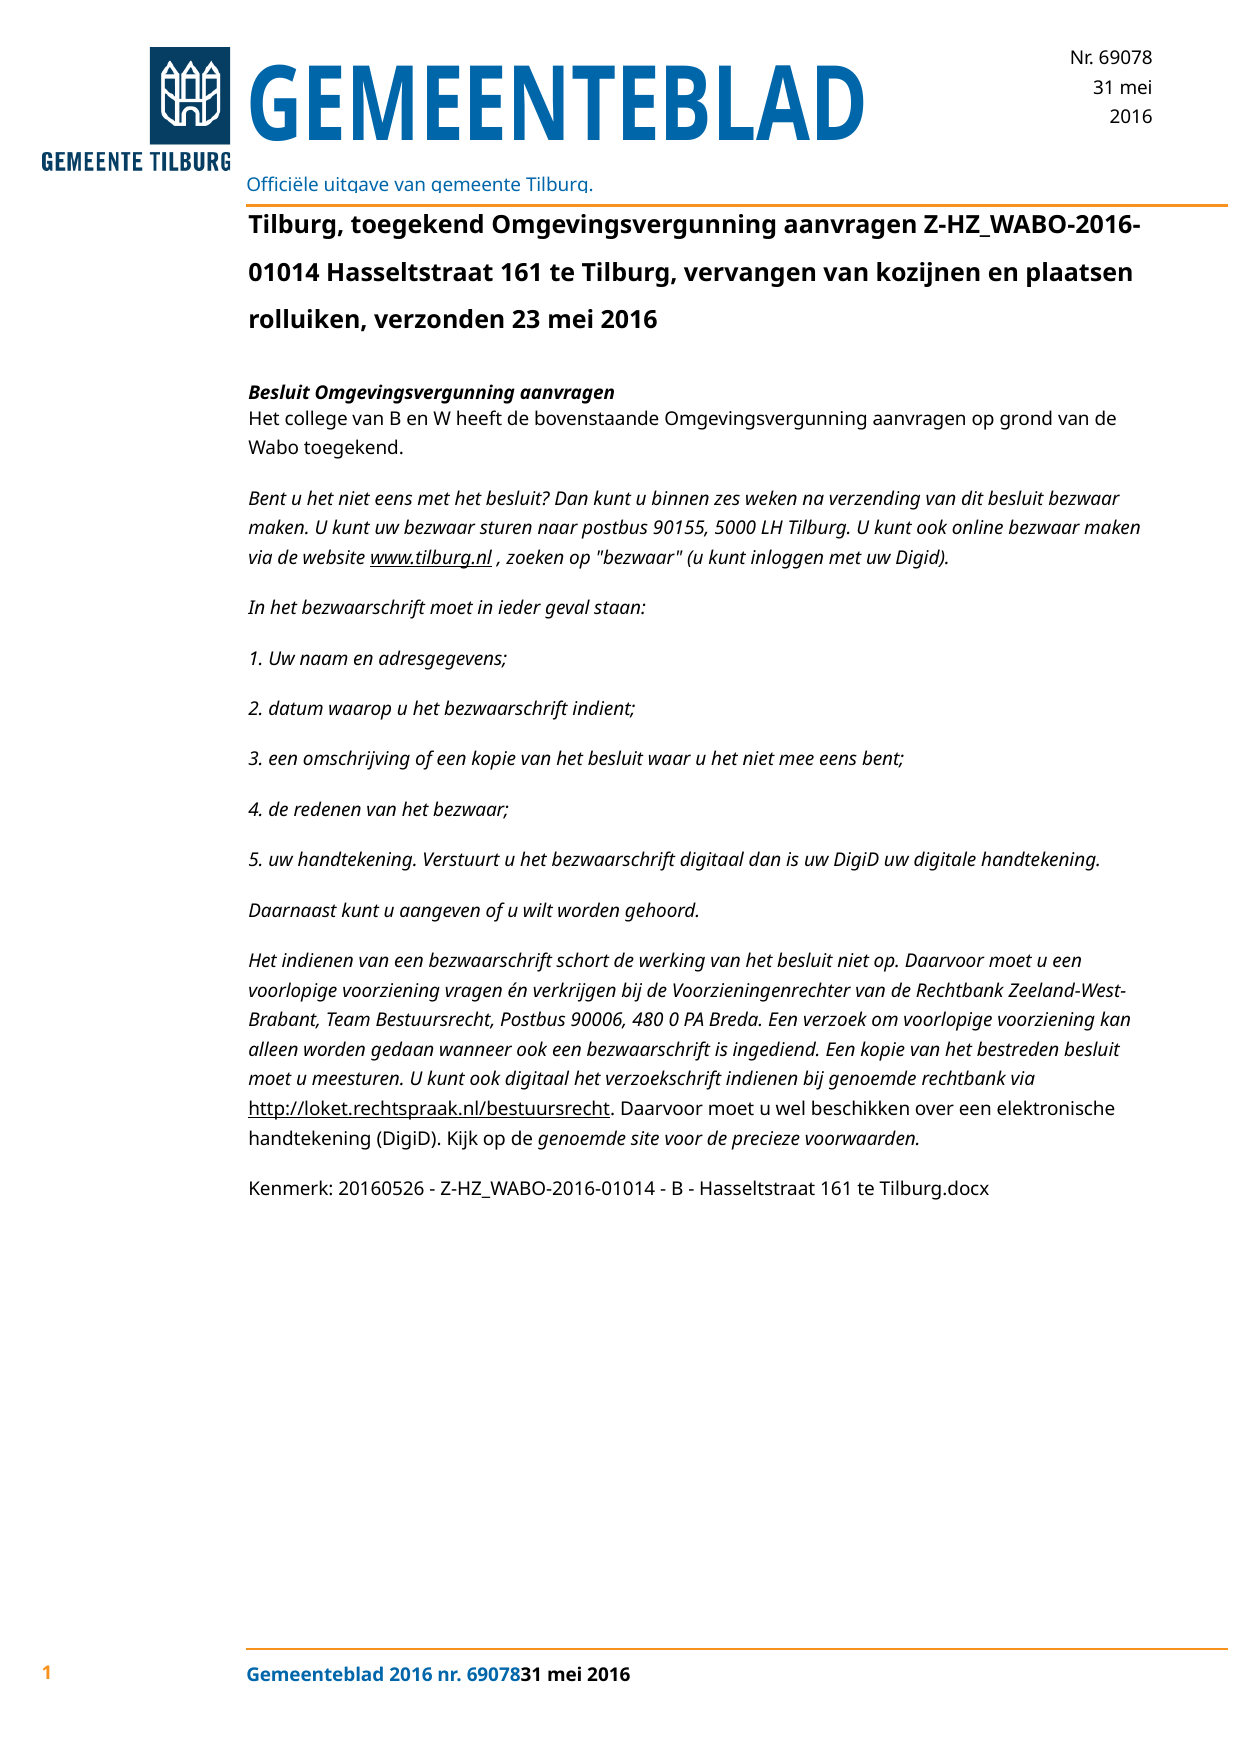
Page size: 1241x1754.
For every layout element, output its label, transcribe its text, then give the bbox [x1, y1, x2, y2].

text 4. de redenen van het bezwaar; [248, 796, 1152, 822]
text Het college van B en W heeft de bovenstaande Omgevingsvergunning aanvragen op grond van de Wabo toegekend. [248, 405, 1152, 460]
text 2. datum waarop u het bezwaarschrift indient; [248, 695, 1152, 721]
text 1. Uw naam en adresgegevens; [248, 645, 1152, 671]
text 3. een omschrijving of een kopie van het besluit waar u het niet mee eens bent; [248, 746, 1152, 771]
text Kenmerk: 20160526 - Z-HZ_WABO-2016-01014 - B - Hasseltstraat 161 te Tilburg.docx [248, 1175, 1152, 1201]
text Daarnaast kunt u aangeven of u wilt worden gehoord. [248, 897, 1152, 923]
text 5. uw handtekening. Verstuurt u het bezwaarschrift digitaal dan is uw DigiD uw digitale handtekening. [248, 846, 1152, 872]
picture [41, 47, 231, 172]
text Het indienen van een bezwaarschrift schort de werking van het besluit niet op. Daarvoor moet u een voorlopige voorziening vragen én verkrijgen bij de Voorzieningenrechter van de Rechtbank Zeeland-West-Brabant, Team Bestuursrecht, Postbus 90006, 480 0 PA Breda. Een verzoek om voorlopige voorziening kan alleen worden gedaan wanneer ook een bezwaarschrift is ingediend. Een kopie van het bestreden besluit moet u meesturen. U kunt ook digitaal het verzoekschrift indienen bij genoemde rechtbank via http://loket.rechtspraak.nl/bestuursrecht. Daarvoor moet u wel beschikken over een elektronische handtekening (DigiD). Kijk op de genoemde site voor de precieze voorwaarden. [248, 947, 1152, 1151]
text Bent u het niet eens met het besluit? Dan kunt u binnen zes weken na verzending van dit besluit bezwaar maken. U kunt uw bezwaar sturen naar postbus 90155, 5000 LH Tilburg. U kunt ook online bezwaar maken via de website www.tilburg.nl , zoeken op "bezwaar" (u kunt inloggen met uw Digid). [248, 485, 1152, 570]
text In het bezwaarschrift moet in ieder geval staan: [248, 594, 1152, 620]
text Besluit Omgevingsvergunning aanvragen [248, 379, 1152, 405]
text Tilburg, toegekend Omgevingsvergunning aanvragen Z-HZ_WABO-2016-01014 Hasseltstraat 161 te Tilburg, vervangen van kozijnen en plaatsen rolluiken, verzonden 23 mei 2016 [248, 207, 1152, 336]
